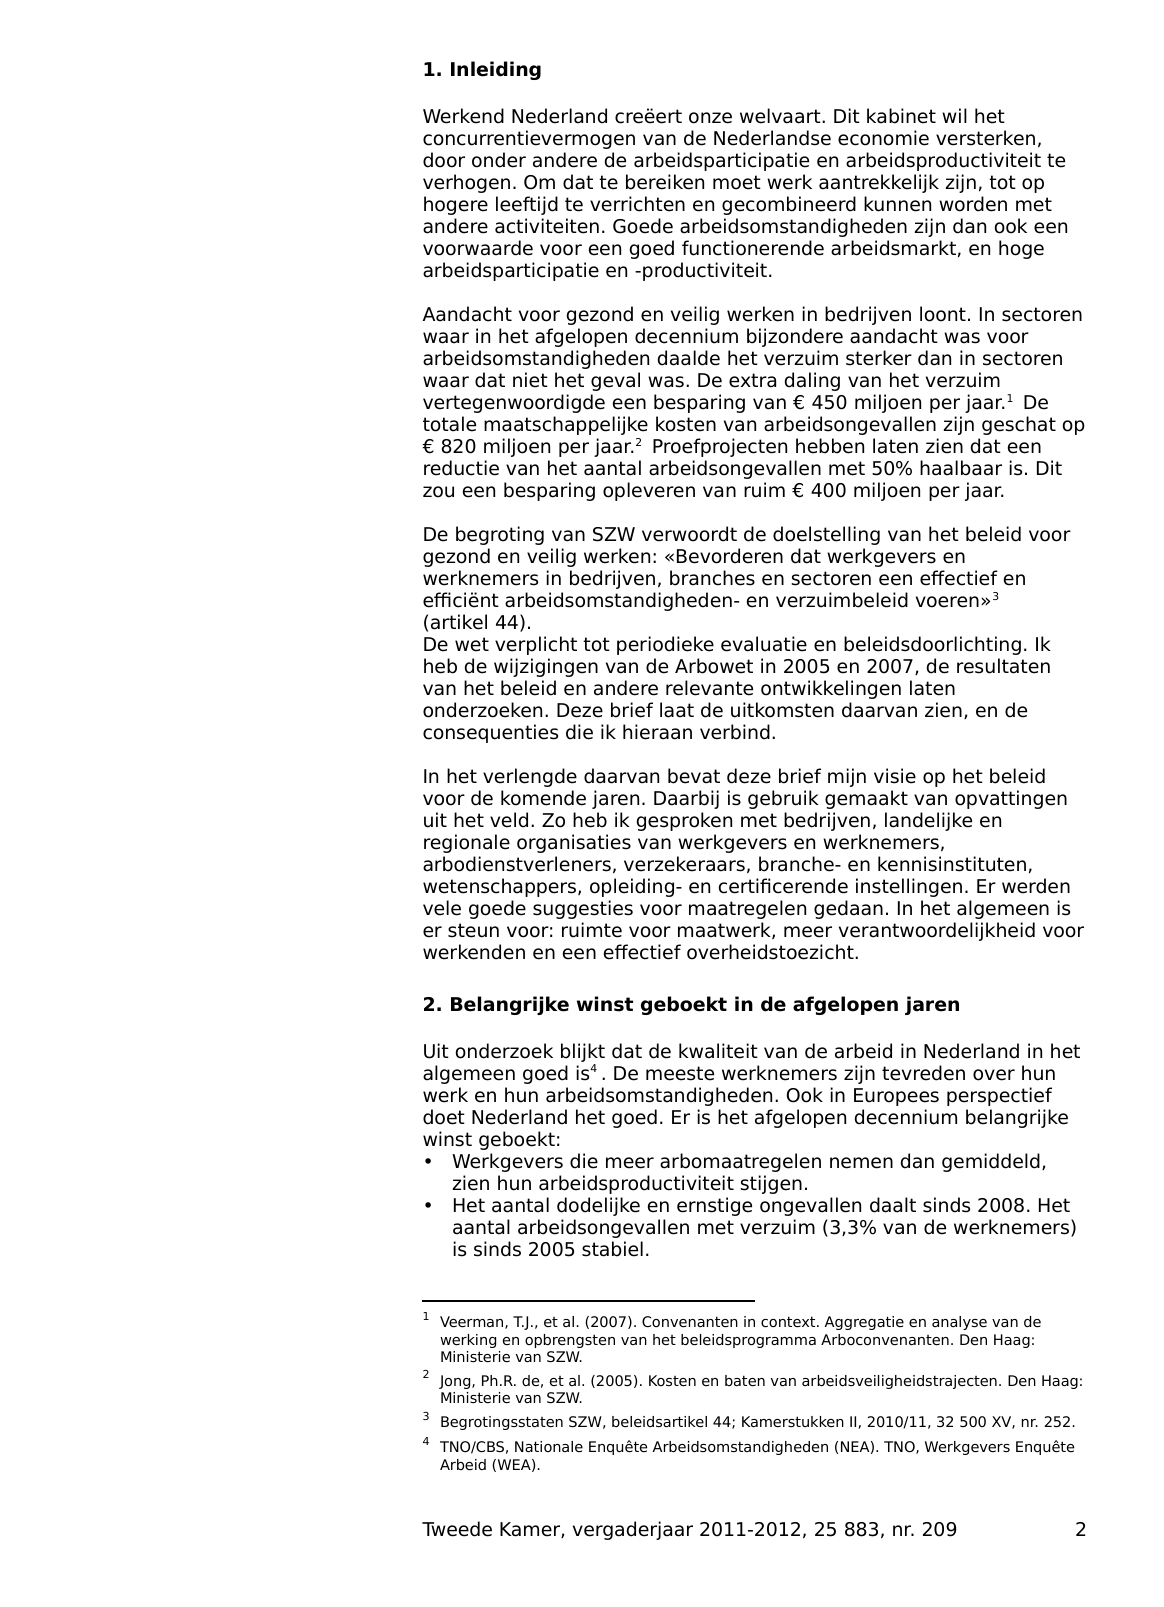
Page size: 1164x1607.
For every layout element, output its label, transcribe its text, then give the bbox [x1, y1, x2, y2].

text Jong, Ph.R. de, et al. (2005). Kosten en baten van arbeidsveiligheidstrajecten. Den Haag: Ministerie van SZW. [422, 1368, 1087, 1407]
text De begroting van SZW verwoordt de doelstelling van het beleid voor gezond en veilig werken: «Bevorderen dat werkgevers en werknemers in bedrijven, branches en sectoren een effectief en efficiënt arbeidsomstandigheden- en verzuimbeleid voeren» (artikel 44). [422, 524, 1087, 634]
text Werkend Nederland creëert onze welvaart. Dit kabinet wil het concurrentievermogen van de Nederlandse economie versterken, door onder andere de arbeidsparticipatie en arbeidsproductiviteit te verhogen. Om dat te bereiken moet werk aantrekkelijk zijn, tot op hogere leeftijd te verrichten en gecombineerd kunnen worden met andere activiteiten. Goede arbeidsomstandigheden zijn dan ook een voorwaarde voor een goed functionerende arbeidsmarkt, en hoge arbeidsparticipatie en -productiviteit. [422, 106, 1087, 282]
subtitle 1. Inleiding [422, 59, 1087, 81]
text Veerman, T.J., et al. (2007). Convenanten in context. Aggregatie en analyse van de werking en opbrengsten van het beleidsprogramma Arboconvenanten. Den Haag: Ministerie van SZW. [422, 1310, 1087, 1366]
text • Het aantal dodelijke en ernstige ongevallen daalt sinds 2008. Het aantal arbeidsongevallen met verzuim (3,3% van de werknemers) is sinds 2005 stabiel. [422, 1195, 1087, 1261]
text In het verlengde daarvan bevat deze brief mijn visie op het beleid voor de komende jaren. Daarbij is gebruik gemaakt van opvattingen uit het veld. Zo heb ik gesproken met bedrijven, landelijke en regionale organisaties van werkgevers en werknemers, arbodienstverleners, verzekeraars, branche- en kennisinstituten, wetenschappers, opleiding- en certificerende instellingen. Er werden vele goede suggesties voor maatregelen gedaan. In het algemeen is er steun voor: ruimte voor maatwerk, meer verantwoordelijkheid voor werkenden en een effectief overheidstoezicht. [422, 766, 1087, 964]
text Begrotingsstaten SZW, beleidsartikel 44; Kamerstukken II, 2010/11, 32 500 XV, nr. 252. [422, 1410, 1087, 1432]
text Uit onderzoek blijkt dat de kwaliteit van de arbeid in Nederland in het algemeen goed is. De meeste werknemers zijn tevreden over hun werk en hun arbeidsomstandigheden. Ook in Europees perspectief doet Nederland het goed. Er is het afgelopen decennium belangrijke winst geboekt: [422, 1041, 1087, 1151]
text De wet verplicht tot periodieke evaluatie en beleidsdoorlichting. Ik heb de wijzigingen van de Arbowet in 2005 en 2007, de resultaten van het beleid en andere relevante ontwikkelingen laten onderzoeken. Deze brief laat de uitkomsten daarvan zien, en de consequenties die ik hieraan verbind. [422, 634, 1087, 744]
subtitle 2. Belangrijke winst geboekt in de afgelopen jaren [422, 994, 1087, 1016]
text Aandacht voor gezond en veilig werken in bedrijven loont. In sectoren waar in het afgelopen decennium bijzondere aandacht was voor arbeidsomstandigheden daalde het verzuim sterker dan in sectoren waar dat niet het geval was. De extra daling van het verzuim vertegenwoordigde een besparing van € 450 miljoen per jaar. De totale maatschappelijke kosten van arbeidsongevallen zijn geschat op € 820 miljoen per jaar. Proefprojecten hebben laten zien dat een reductie van het aantal arbeidsongevallen met 50% haalbaar is. Dit zou een besparing opleveren van ruim € 400 miljoen per jaar. [422, 304, 1087, 502]
text TNO/CBS, Nationale Enquête Arbeidsomstandigheden (NEA). TNO, Werkgevers Enquête Arbeid (WEA). [422, 1435, 1087, 1474]
text • Werkgevers die meer arbomaatregelen nemen dan gemiddeld, zien hun arbeidsproductiviteit stijgen. [422, 1151, 1087, 1195]
